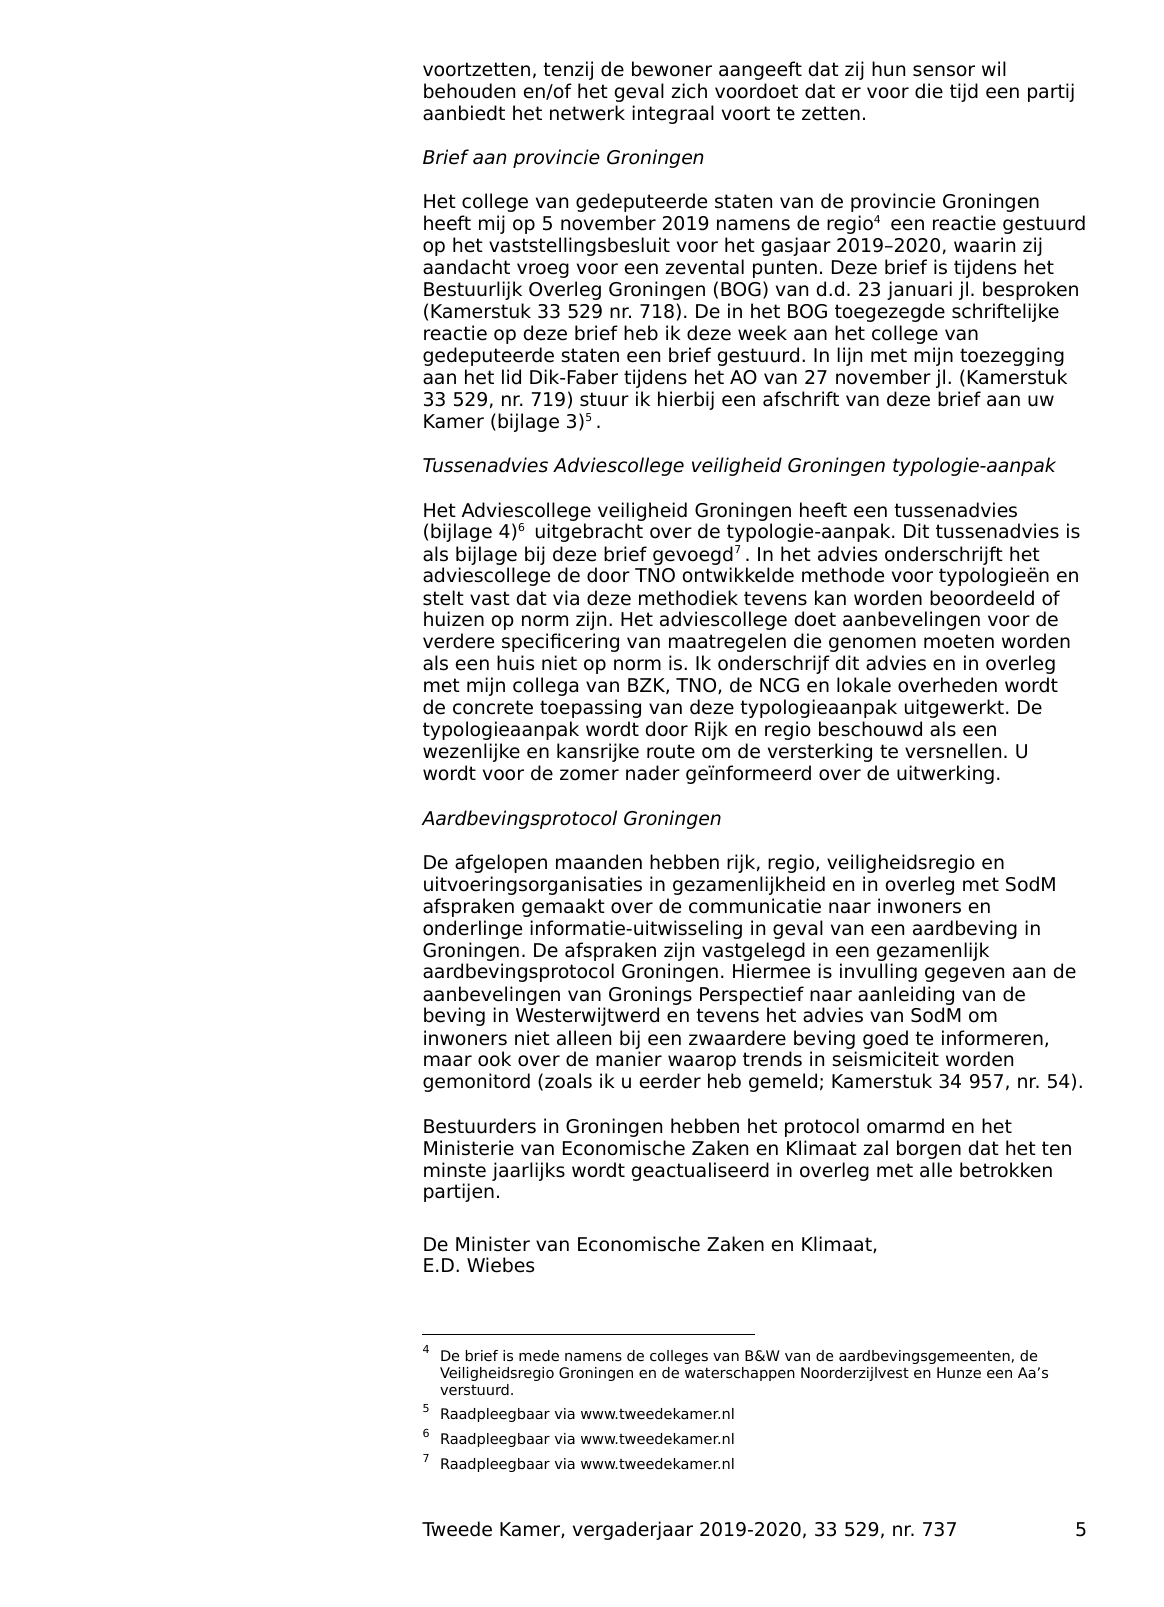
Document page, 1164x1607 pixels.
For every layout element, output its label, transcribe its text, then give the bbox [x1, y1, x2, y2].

text Raadpleegbaar via www.tweedekamer.nl [422, 1452, 1087, 1474]
text Het college van gedeputeerde staten van de provincie Groningen heeft mij op 5 november 2019 namens de regio een reactie gestuurd op het vaststellingsbesluit voor het gasjaar 2019–2020, waarin zij aandacht vroeg voor een zevental punten. Deze brief is tijdens het Bestuurlijk Overleg Groningen (BOG) van d.d. 23 januari jl. besproken (Kamerstuk 33 529 nr. 718). De in het BOG toegezegde schriftelijke reactie op deze brief heb ik deze week aan het college van gedeputeerde staten een brief gestuurd. In lijn met mijn toezegging aan het lid Dik-Faber tijdens het AO van 27 november jl. (Kamerstuk 33 529, nr. 719) stuur ik hierbij een afschrift van deze brief aan uw Kamer (bijlage 3). [422, 191, 1087, 433]
text De Minister van Economische Zaken en Klimaat, E.D. Wiebes [422, 1233, 1087, 1277]
text Bestuurders in Groningen hebben het protocol omarmd en het Ministerie van Economische Zaken en Klimaat zal borgen dat het ten minste jaarlijks wordt geactualiseerd in overleg met alle betrokken partijen. [422, 1116, 1087, 1203]
text De afgelopen maanden hebben rijk, regio, veiligheidsregio en uitvoeringsorganisaties in gezamenlijkheid en in overleg met SodM afspraken gemaakt over de communicatie naar inwoners en onderlinge informatie-uitwisseling in geval van een aardbeving in Groningen. De afspraken zijn vastgelegd in een gezamenlijk aardbevingsprotocol Groningen. Hiermee is invulling gegeven aan de aanbevelingen van Gronings Perspectief naar aanleiding van de beving in Westerwijtwerd en tevens het advies van SodM om inwoners niet alleen bij een zwaardere beving goed te informeren, maar ook over de manier waarop trends in seismiciteit worden gemonitord (zoals ik u eerder heb gemeld; Kamerstuk 34 957, nr. 54). [422, 852, 1087, 1093]
subtitle Aardbevingsprotocol Groningen [422, 807, 1087, 829]
text Raadpleegbaar via www.tweedekamer.nl [422, 1427, 1087, 1449]
text Het Adviescollege veiligheid Groningen heeft een tussenadvies (bijlage 4) uitgebracht over de typologie-aanpak. Dit tussenadvies is als bijlage bij deze brief gevoegd. In het advies onderschrijft het adviescollege de door TNO ontwikkelde methode voor typologieën en stelt vast dat via deze methodiek tevens kan worden beoordeeld of huizen op norm zijn. Het adviescollege doet aanbevelingen voor de verdere specificering van maatregelen die genomen moeten worden als een huis niet op norm is. Ik onderschrijf dit advies en in overleg met mijn collega van BZK, TNO, de NCG en lokale overheden wordt de concrete toepassing van deze typologieaanpak uitgewerkt. De typologieaanpak wordt door Rijk en regio beschouwd als een wezenlijke en kansrijke route om de versterking te versnellen. U wordt voor de zomer nader geïnformeerd over de uitwerking. [422, 499, 1087, 785]
text Raadpleegbaar via www.tweedekamer.nl [422, 1402, 1087, 1424]
subtitle Brief aan provincie Groningen [422, 147, 1087, 169]
text De brief is mede namens de colleges van B&W van de aardbevingsgemeenten, de Veiligheidsregio Groningen en de waterschappen Noorderzijlvest en Hunze een Aa’s verstuurd. [422, 1343, 1087, 1399]
subtitle Tussenadvies Adviescollege veiligheid Groningen typologie-aanpak [422, 455, 1087, 477]
text voortzetten, tenzij de bewoner aangeeft dat zij hun sensor wil behouden en/of het geval zich voordoet dat er voor die tijd een partij aanbiedt het netwerk integraal voort te zetten. [422, 59, 1087, 125]
